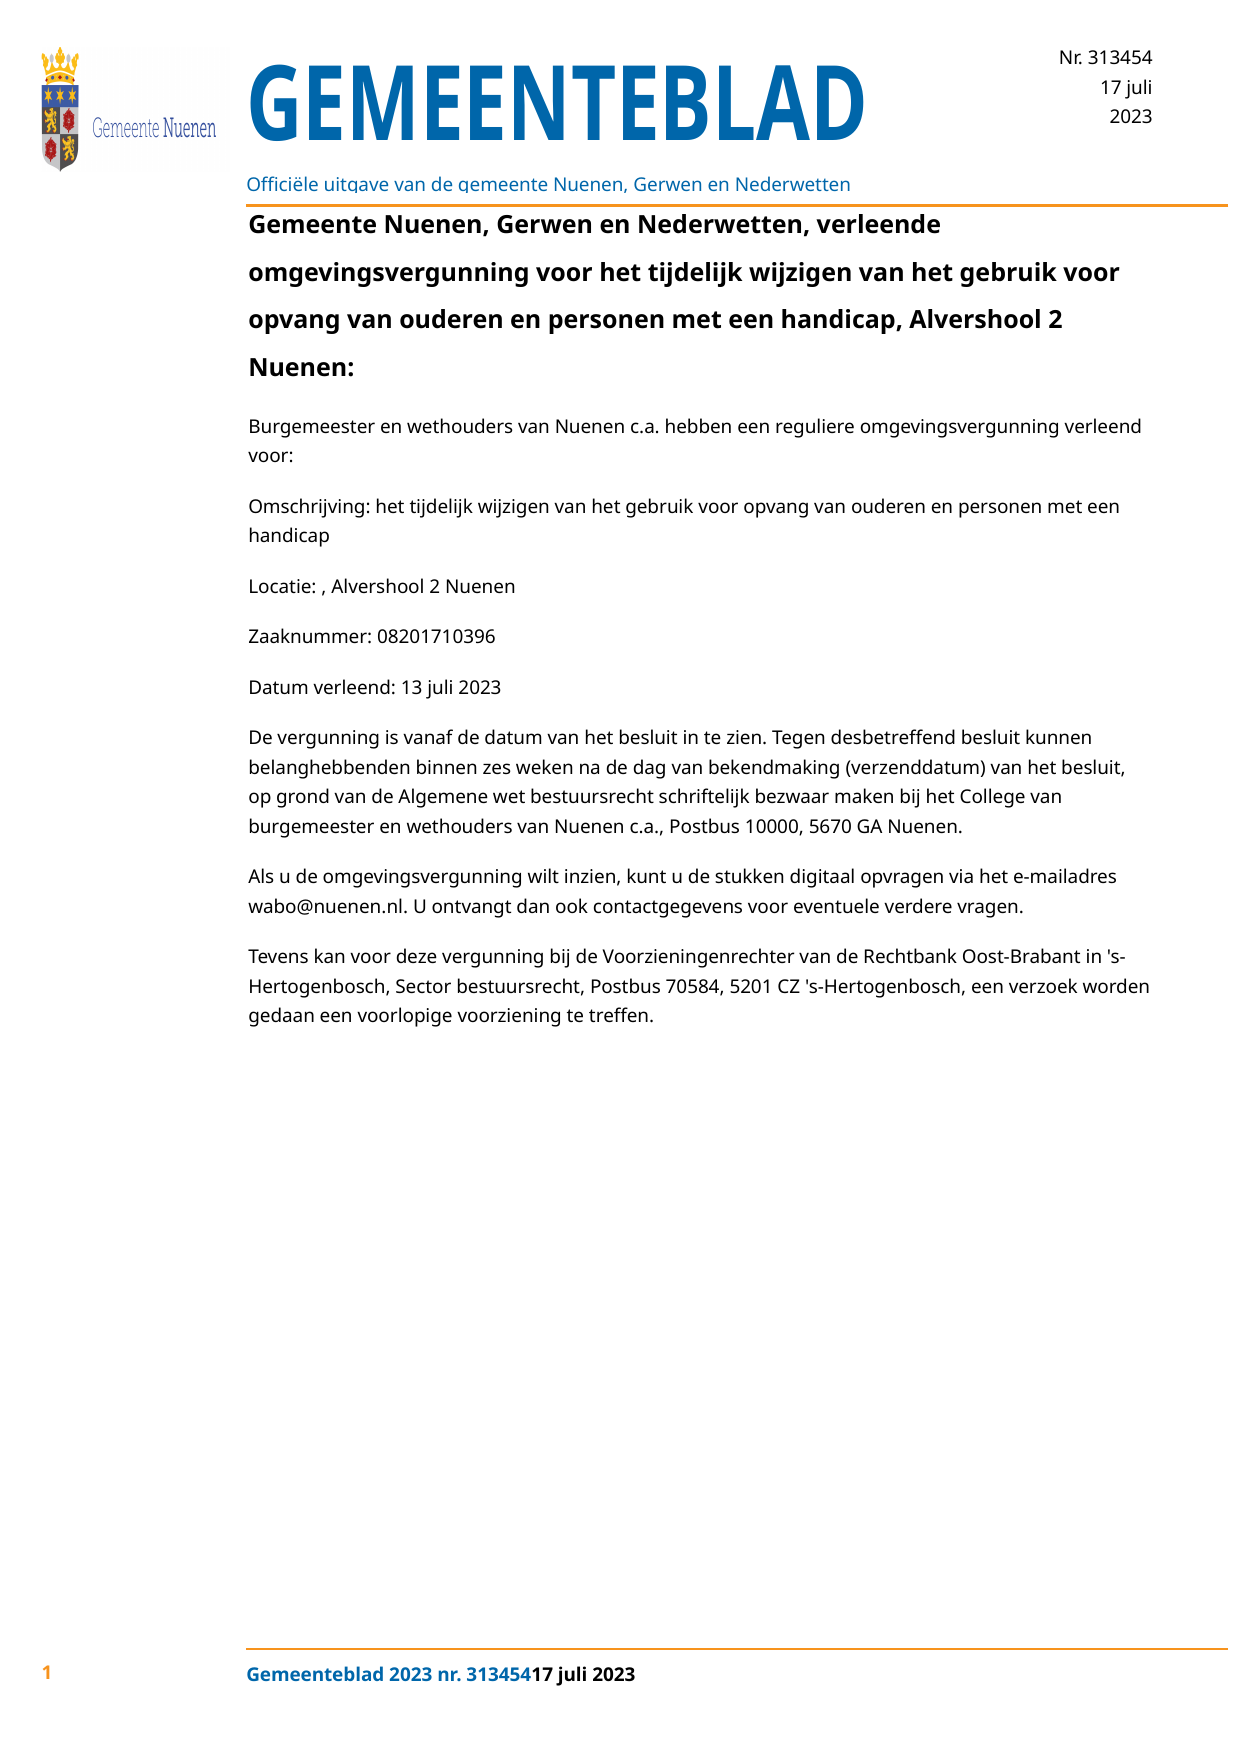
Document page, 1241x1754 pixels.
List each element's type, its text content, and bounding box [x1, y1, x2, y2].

picture [41, 47, 231, 172]
text Als u de omgevingsvergunning wilt inzien, kunt u de stukken digitaal opvragen via het e-mailadres wabo@nuenen.nl. U ontvangt dan ook contactgegevens voor eventuele verdere vragen. [248, 863, 1152, 919]
text Omschrijving: het tijdelijk wijzigen van het gebruik voor opvang van ouderen en personen met een handicap [248, 493, 1152, 548]
text Tevens kan voor deze vergunning bij de Voorzieningenrechter van de Rechtbank Oost-Brabant in 's-Hertogenbosch, Sector bestuursrecht, Postbus 70584, 5201 CZ 's-Hertogenbosch, een verzoek worden gedaan een voorlopige voorziening te treffen. [248, 943, 1152, 1028]
text De vergunning is vanaf de datum van het besluit in te zien. Tegen desbetreffend besluit kunnen belanghebbenden binnen zes weken na de dag van bekendmaking (verzenddatum) van het besluit, op grond van de Algemene wet bestuursrecht schriftelijk bezwaar maken bij het College van burgemeester en wethouders van Nuenen c.a., Postbus 10000, 5670 GA Nuenen. [248, 724, 1152, 839]
text Zaaknummer: 08201710396 [248, 623, 1152, 649]
text Gemeente Nuenen, Gerwen en Nederwetten, verleende omgevingsvergunning voor het tijdelijk wijzigen van het gebruik voor opvang van ouderen en personen met een handicap, Alvershool 2 Nuenen: [248, 207, 1152, 384]
text Locatie: , Alvershool 2 Nuenen [248, 573, 1152, 599]
text Datum verleend: 13 juli 2023 [248, 674, 1152, 700]
text Burgemeester en wethouders van Nuenen c.a. hebben een reguliere omgevingsvergunning verleend voor: [248, 413, 1152, 468]
